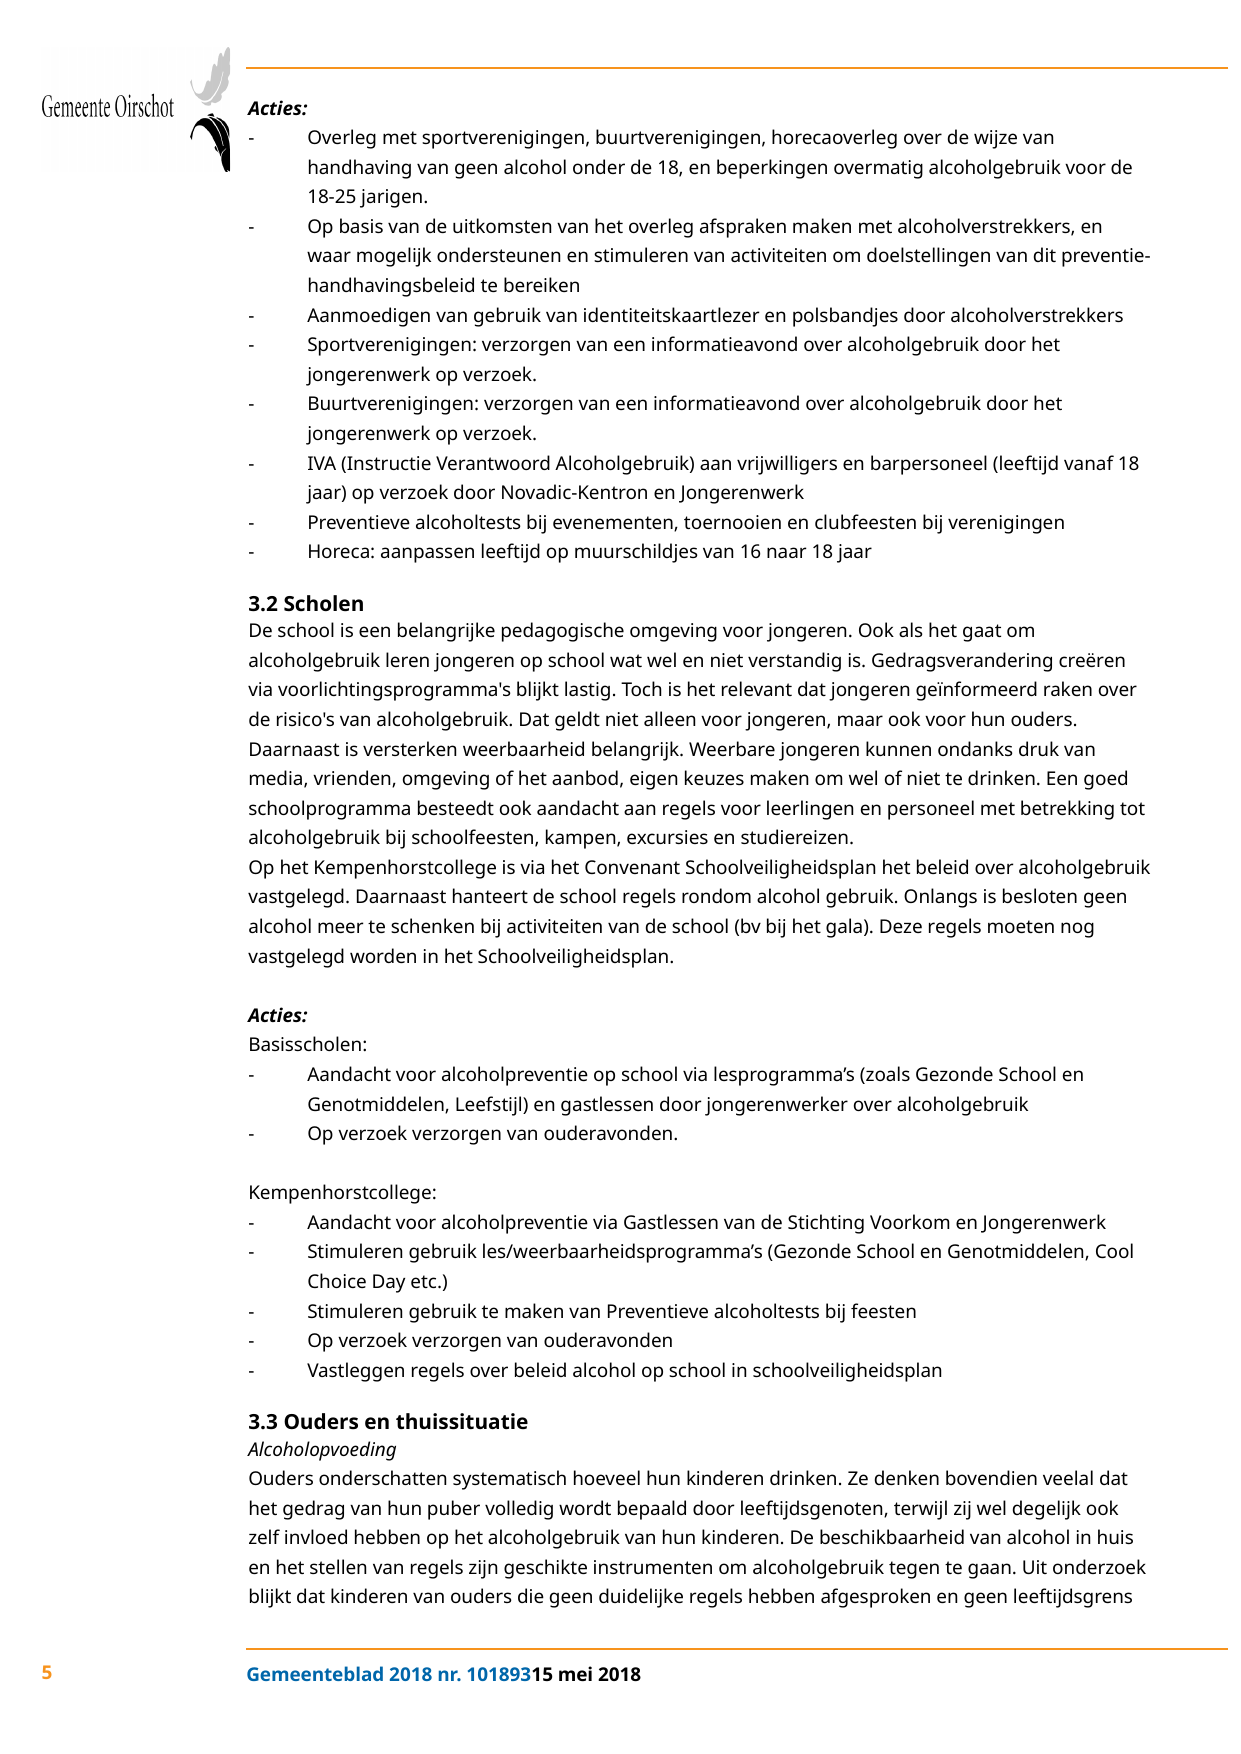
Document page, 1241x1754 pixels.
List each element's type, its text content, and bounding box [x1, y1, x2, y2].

text 3.2 Scholen [248, 589, 1152, 617]
text 3.3 Ouders en thuissituatie [248, 1407, 1152, 1436]
text Ouders onderschatten systematisch hoeveel hun kinderen drinken. Ze denken bovendien veelal dat het gedrag van hun puber volledig wordt bepaald door leeftijdsgenoten, terwijl zij wel degelijk ook zelf invloed hebben op het alcoholgebruik van hun kinderen. De beschikbaarheid van alcohol in huis en het stellen van regels zijn geschikte instrumenten om alcoholgebruik tegen te gaan. Uit onderzoek blijkt dat kinderen van ouders die geen duidelijke regels hebben afgesproken en geen leeftijdsgrens [248, 1465, 1152, 1609]
list IVA (Instructie Verantwoord Alcoholgebruik) aan vrijwilligers en barpersoneel (leeftijd vanaf 18 jaar) op verzoek door Novadic-Kentron en Jongerenwerk [248, 450, 1152, 505]
list Buurtverenigingen: verzorgen van een informatieavond over alcoholgebruik door het jongerenwerk op verzoek. [248, 391, 1152, 446]
text Kempenhorstcollege: [248, 1179, 1152, 1205]
list Horeca: aanpassen leeftijd op muurschildjes van 16 naar 18 jaar [248, 538, 1152, 564]
list Op basis van de uitkomsten van het overleg afspraken maken met alcoholverstrekkers, en waar mogelijk ondersteunen en stimuleren van activiteiten om doelstellingen van dit preventie-handhavingsbeleid te bereiken [248, 213, 1152, 298]
list Aandacht voor alcoholpreventie via Gastlessen van de Stichting Voorkom en Jongerenwerk [248, 1209, 1152, 1235]
list Vastleggen regels over beleid alcohol op school in schoolveiligheidsplan [248, 1357, 1152, 1383]
list Op verzoek verzorgen van ouderavonden. [248, 1120, 1152, 1146]
text Acties: [248, 95, 1152, 121]
list Op verzoek verzorgen van ouderavonden [248, 1327, 1152, 1353]
text Acties: [248, 1002, 1152, 1028]
list Stimuleren gebruik te maken van Preventieve alcoholtests bij feesten [248, 1298, 1152, 1323]
picture [41, 47, 231, 172]
list Preventieve alcoholtests bij evenementen, toernooien en clubfeesten bij verenigingen [248, 509, 1152, 535]
text Op het Kempenhorstcollege is via het Convenant Schoolveiligheidsplan het beleid over alcoholgebruik vastgelegd. Daarnaast hanteert de school regels rondom alcohol gebruik. Onlangs is besloten geen alcohol meer te schenken bij activiteiten van de school (bv bij het gala). Deze regels moeten nog vastgelegd worden in het Schoolveiligheidsplan. [248, 854, 1152, 968]
text De school is een belangrijke pedagogische omgeving voor jongeren. Ook als het gaat om alcoholgebruik leren jongeren op school wat wel en niet verstandig is. Gedragsverandering creëren via voorlichtingsprogramma's blijkt lastig. Toch is het relevant dat jongeren geïnformeerd raken over de risico's van alcoholgebruik. Dat geldt niet alleen voor jongeren, maar ook voor hun ouders. Daarnaast is versterken weerbaarheid belangrijk. Weerbare jongeren kunnen ondanks druk van media, vrienden, omgeving of het aanbod, eigen keuzes maken om wel of niet te drinken. Een goed schoolprogramma besteedt ook aandacht aan regels voor leerlingen en personeel met betrekking tot alcoholgebruik bij schoolfeesten, kampen, excursies en studiereizen. [248, 617, 1152, 850]
list Overleg met sportverenigingen, buurtverenigingen, horecaoverleg over de wijze van handhaving van geen alcohol onder de 18, en beperkingen overmatig alcoholgebruik voor de 18-25 jarigen. [248, 124, 1152, 209]
list Stimuleren gebruik les/weerbaarheidsprogramma’s (Gezonde School en Genotmiddelen, Cool Choice Day etc.) [248, 1239, 1152, 1294]
list Sportverenigingen: verzorgen van een informatieavond over alcoholgebruik door het jongerenwerk op verzoek. [248, 331, 1152, 387]
text Basisscholen: [248, 1032, 1152, 1057]
list Aanmoedigen van gebruik van identiteitskaartlezer en polsbandjes door alcoholverstrekkers [248, 302, 1152, 328]
list Aandacht voor alcoholpreventie op school via lesprogramma’s (zoals Gezonde School en Genotmiddelen, Leefstijl) en gastlessen door jongerenwerker over alcoholgebruik [248, 1061, 1152, 1116]
text Alcoholopvoeding [248, 1436, 1152, 1462]
